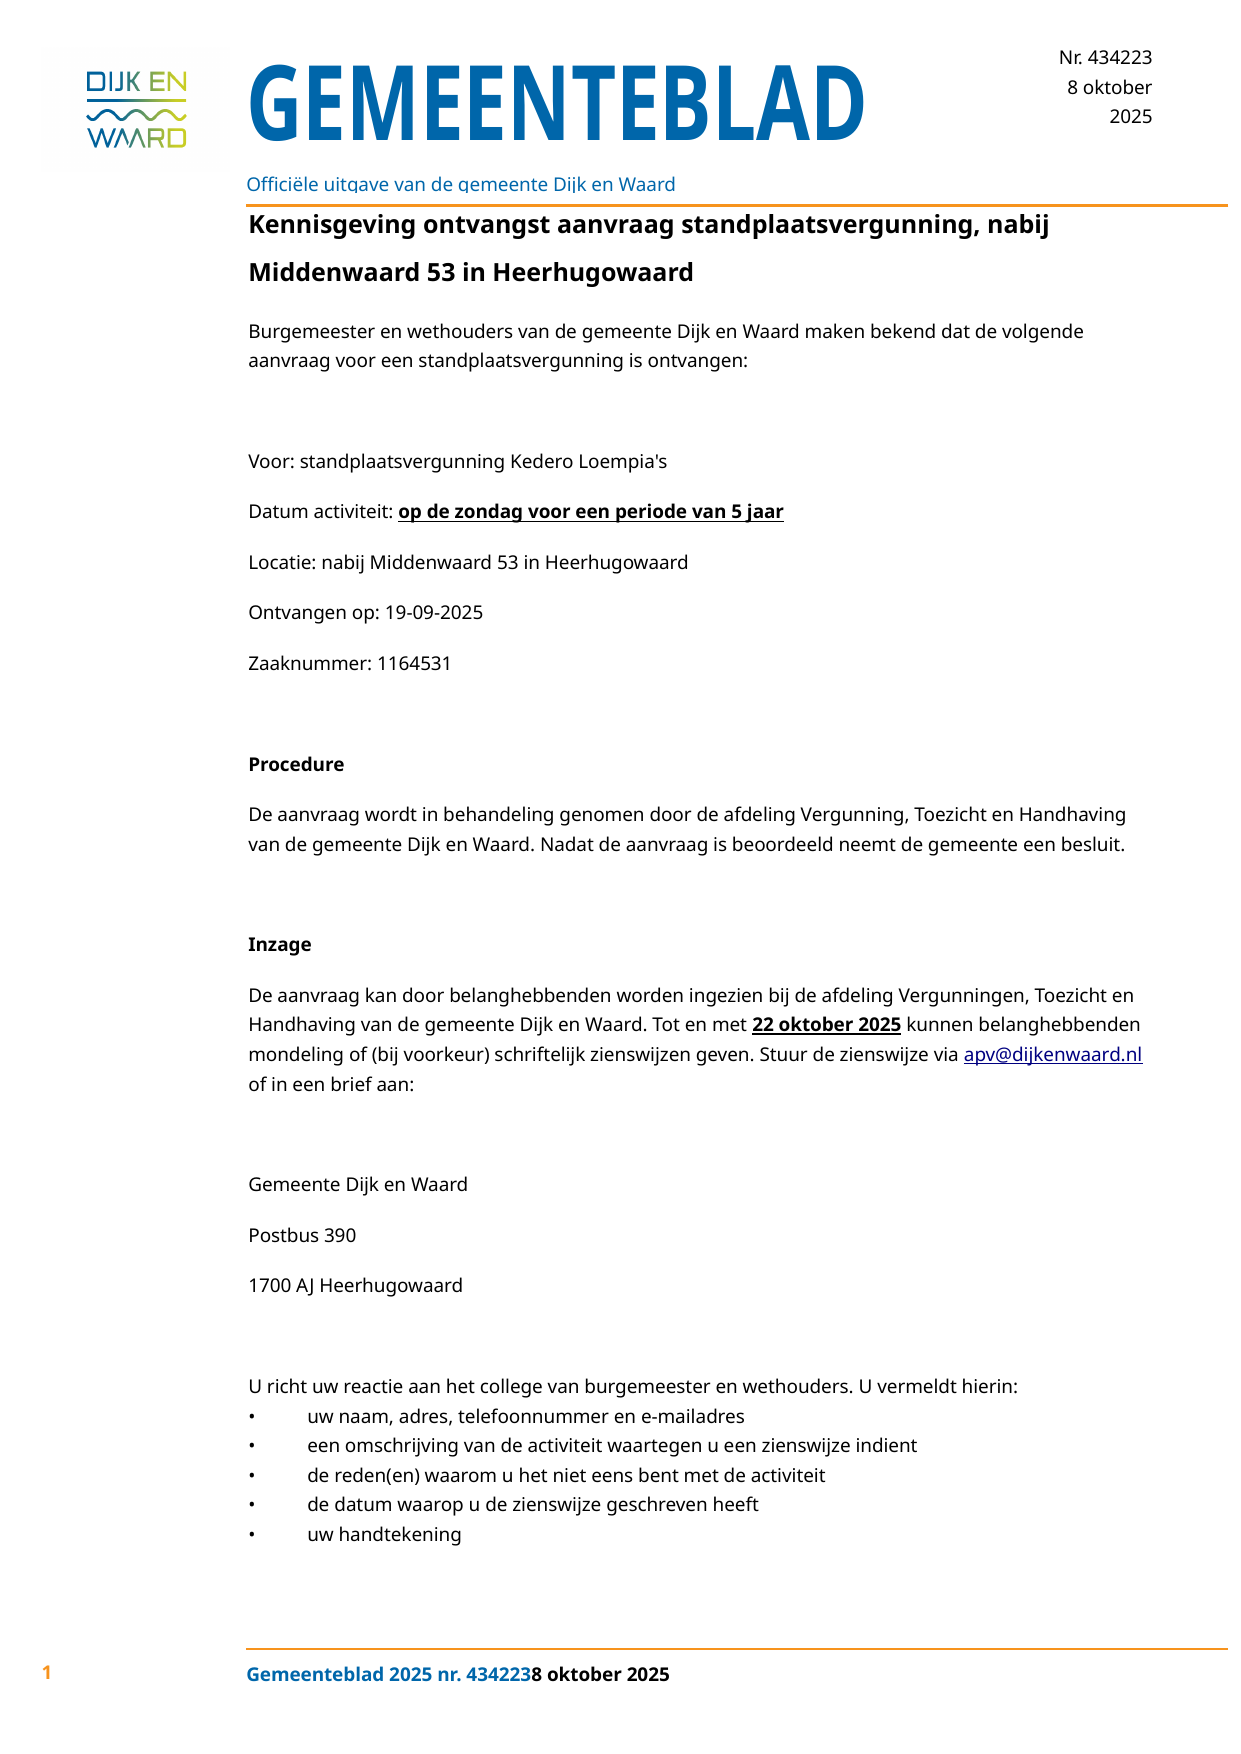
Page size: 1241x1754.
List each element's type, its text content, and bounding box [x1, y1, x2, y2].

list de datum waarop u de zienswijze geschreven heeft [248, 1492, 1152, 1517]
text De aanvraag kan door belanghebbenden worden ingezien bij de afdeling Vergunningen, Toezicht en Handhaving van de gemeente Dijk en Waard. Tot en met 22 oktober 2025 kunnen belanghebbenden mondeling of (bij voorkeur) schriftelijk zienswijzen geven. Stuur de zienswijze via apv@dijkenwaard.nl of in een brief aan: [248, 982, 1152, 1097]
list de reden(en) waarom u het niet eens bent met de activiteit [248, 1462, 1152, 1488]
text Ontvangen op: 19-09-2025 [248, 599, 1152, 625]
text De aanvraag wordt in behandeling genomen door de afdeling Vergunning, Toezicht en Handhaving van de gemeente Dijk en Waard. Nadat de aanvraag is beoordeeld neemt de gemeente een besluit. [248, 801, 1152, 857]
text Kennisgeving ontvangst aanvraag standplaatsvergunning, nabij Middenwaard 53 in Heerhugowaard [248, 207, 1152, 288]
text Voor: standplaatsvergunning Kedero Loempia's [248, 448, 1152, 474]
text Procedure [248, 751, 1152, 777]
text 1700 AJ Heerhugowaard [248, 1272, 1152, 1298]
text Zaaknummer: 1164531 [248, 650, 1152, 676]
text Inzage [248, 932, 1152, 957]
list uw handtekening [248, 1521, 1152, 1547]
list een omschrijving van de activiteit waartegen u een zienswijze indient [248, 1432, 1152, 1458]
text Datum activiteit: op de zondag voor een periode van 5 jaar [248, 499, 1152, 524]
list uw naam, adres, telefoonnummer en e-mailadres [248, 1403, 1152, 1429]
text Postbus 390 [248, 1222, 1152, 1248]
text Burgemeester en wethouders van de gemeente Dijk en Waard maken bekend dat de volgende aanvraag voor een standplaatsvergunning is ontvangen: [248, 318, 1152, 373]
text Locatie: nabij Middenwaard 53 in Heerhugowaard [248, 549, 1152, 575]
picture [41, 47, 231, 172]
text Gemeente Dijk en Waard [248, 1172, 1152, 1197]
text U richt uw reactie aan het college van burgemeester en wethouders. U vermeldt hierin: [248, 1373, 1152, 1399]
